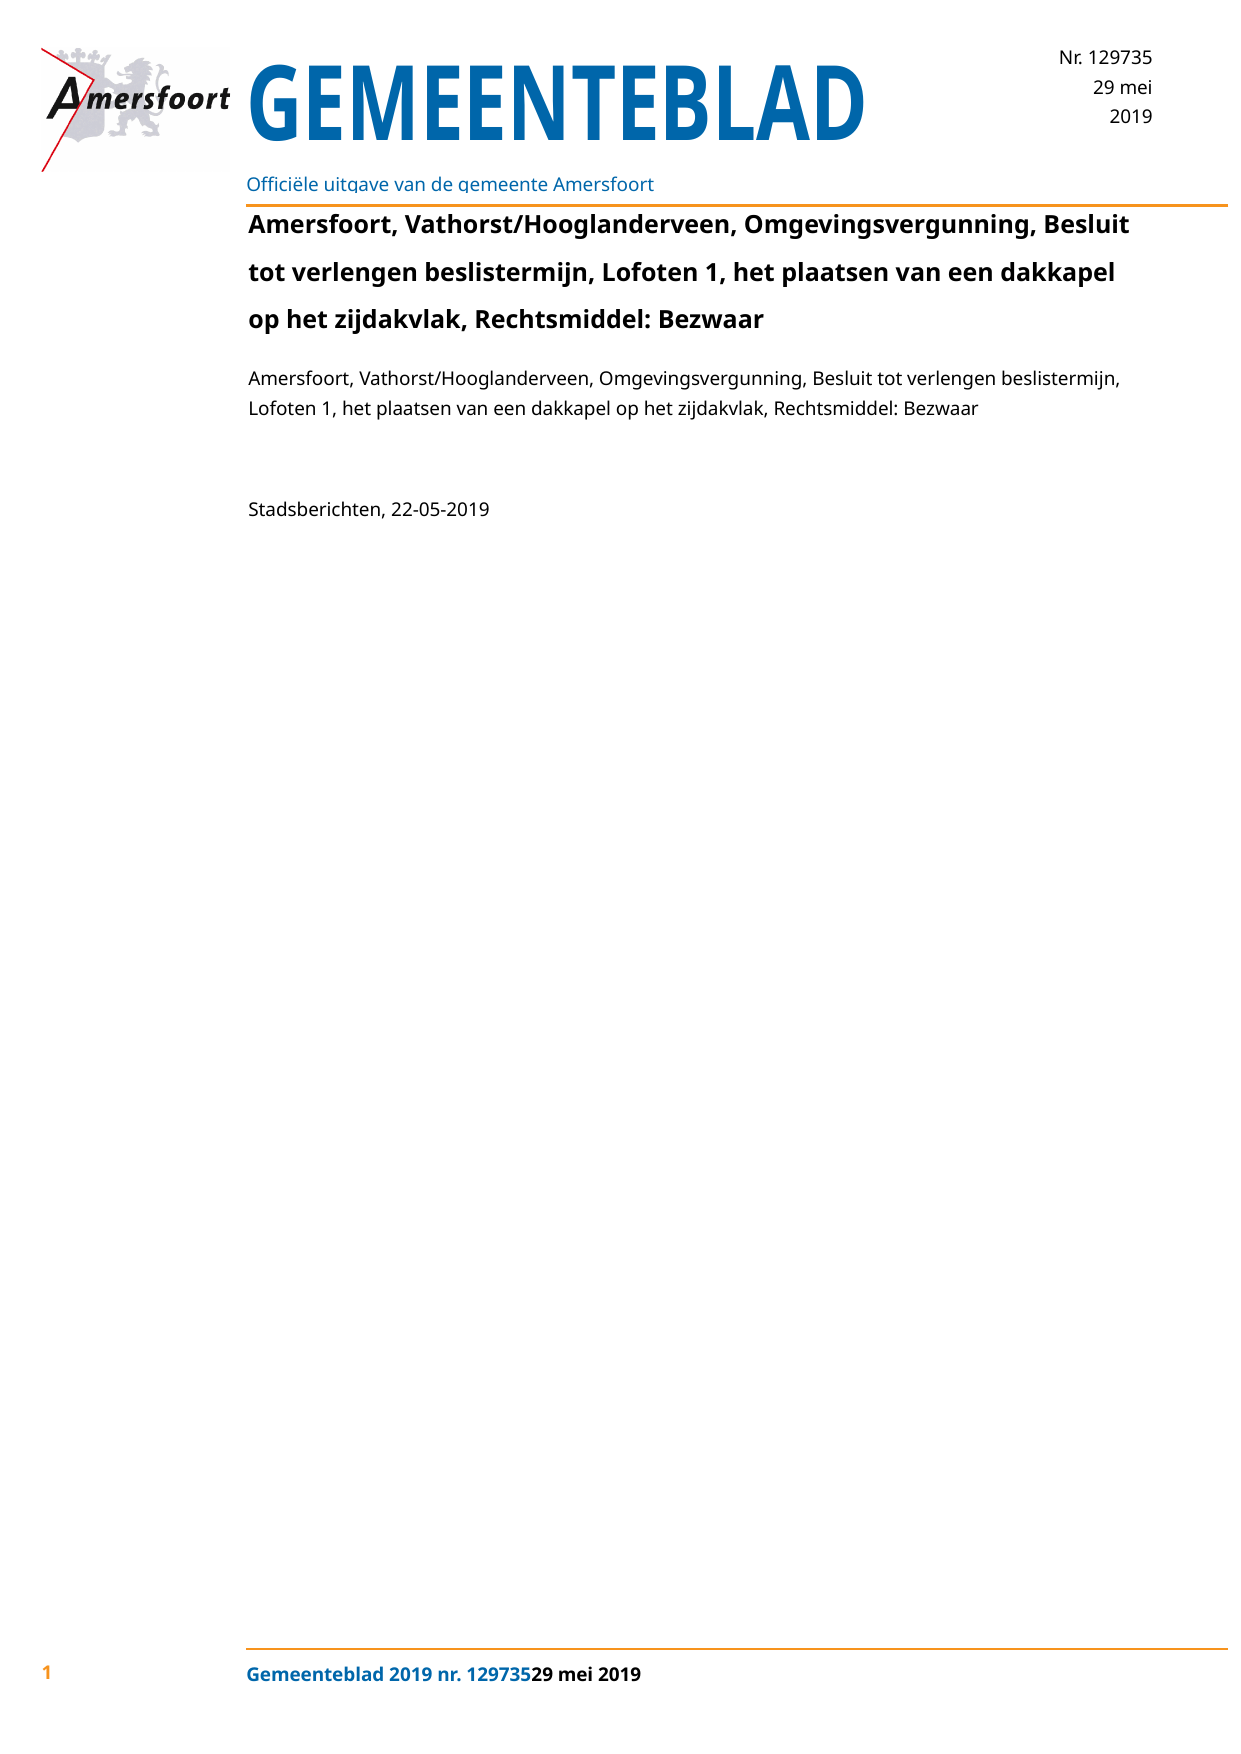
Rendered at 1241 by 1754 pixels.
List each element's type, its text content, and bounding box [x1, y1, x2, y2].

text Stadsberichten, 22-05-2019 [248, 496, 1152, 522]
text Amersfoort, Vathorst/Hooglanderveen, Omgevingsvergunning, Besluit tot verlengen beslistermijn, Lofoten 1, het plaatsen van een dakkapel op het zijdakvlak, Rechtsmiddel: Bezwaar [248, 366, 1152, 421]
text Amersfoort, Vathorst/Hooglanderveen, Omgevingsvergunning, Besluit tot verlengen beslistermijn, Lofoten 1, het plaatsen van een dakkapel op het zijdakvlak, Rechtsmiddel: Bezwaar [248, 207, 1152, 336]
picture [41, 47, 231, 172]
